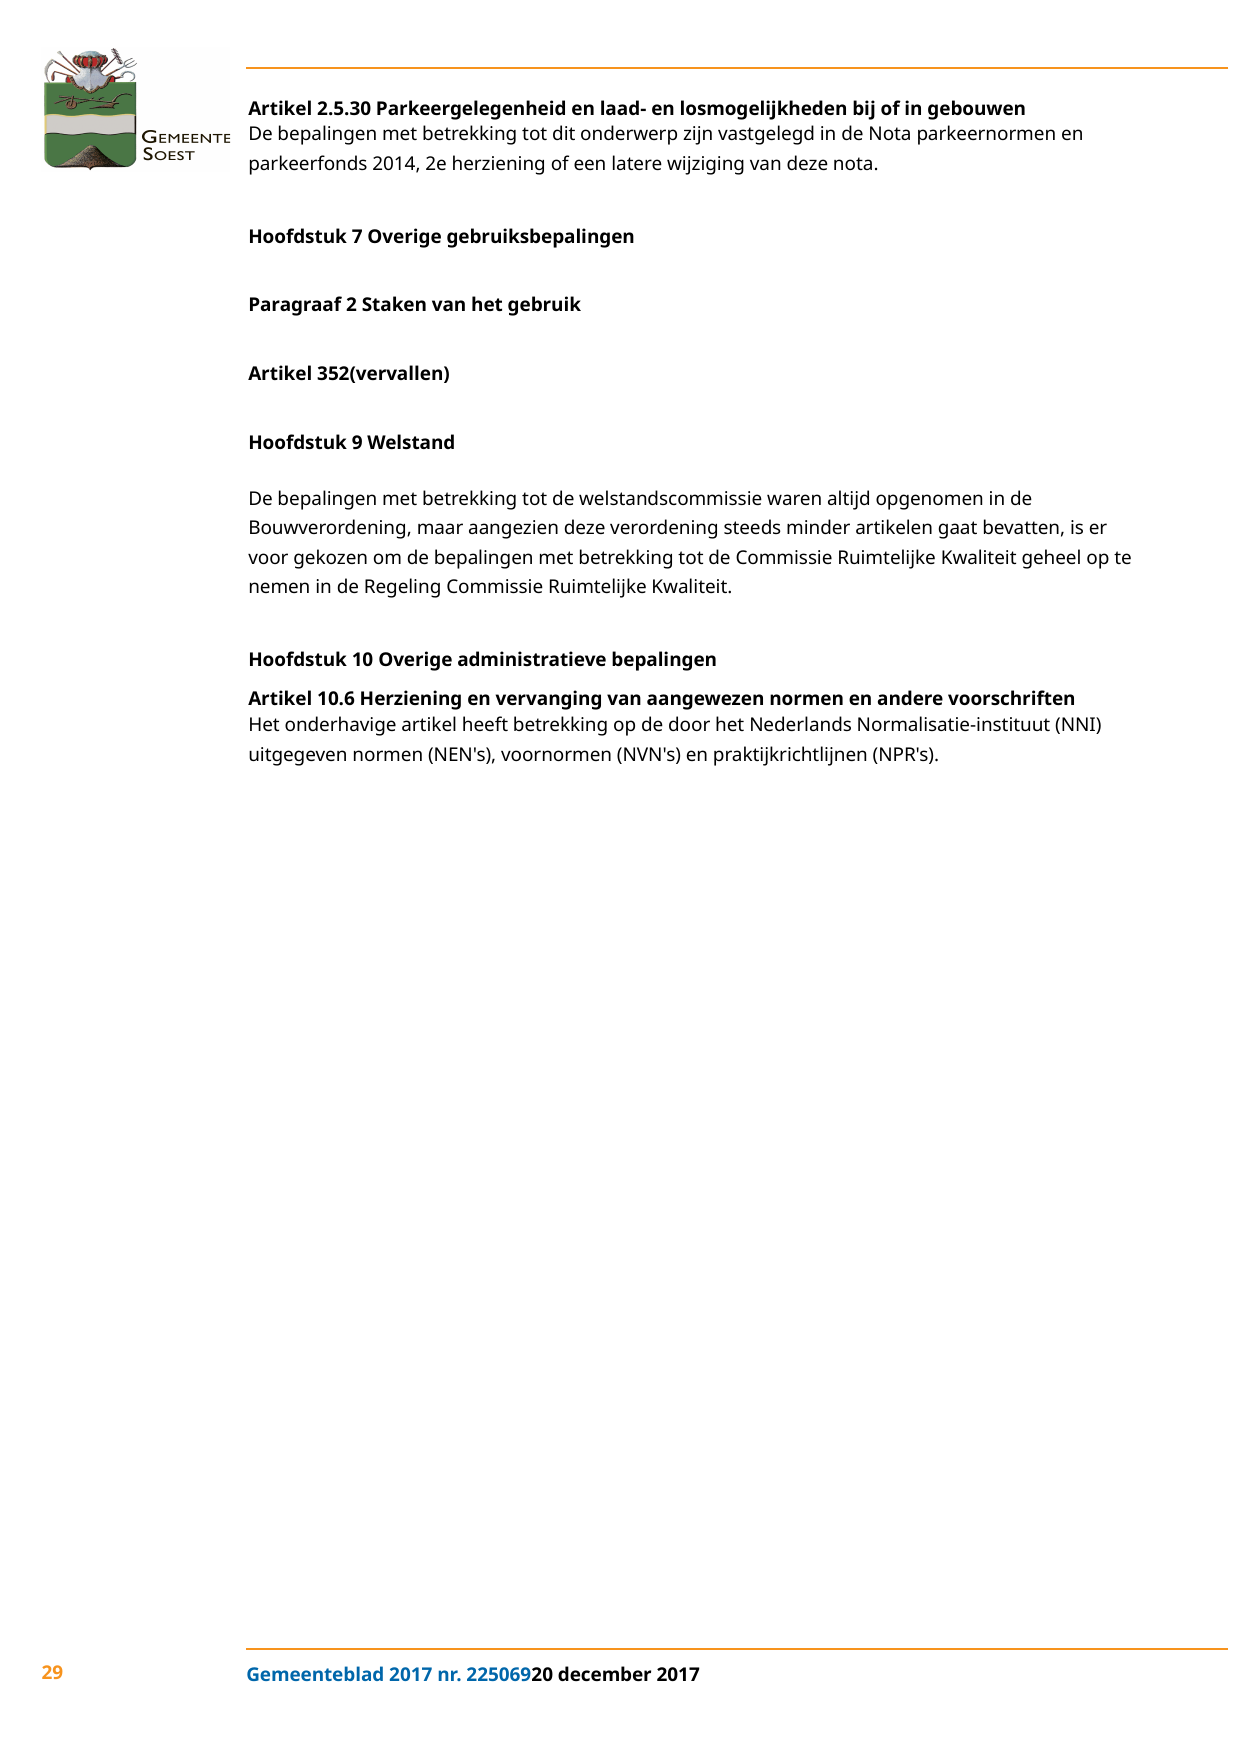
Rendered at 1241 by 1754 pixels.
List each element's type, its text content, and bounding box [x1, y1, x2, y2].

text Het onderhavige artikel heeft betrekking op de door het Nederlands Normalisatie-instituut (NNI) uitgegeven normen (NEN's), voornormen (NVN's) en praktijkrichtlijnen (NPR's). [248, 711, 1152, 766]
text Hoofdstuk 9 Welstand [248, 429, 1152, 455]
text Paragraaf 2 Staken van het gebruik [248, 292, 1152, 317]
text Artikel 10.6 Herziening en vervanging van aangewezen normen en andere voorschriften [248, 685, 1152, 711]
text Artikel 352(vervallen) [248, 361, 1152, 386]
text Hoofdstuk 7 Overige gebruiksbepalingen [248, 223, 1152, 248]
text Hoofdstuk 10 Overige administratieve bepalingen [248, 646, 1152, 672]
picture [41, 47, 231, 172]
text De bepalingen met betrekking tot dit onderwerp zijn vastgelegd in de Nota parkeernormen en parkeerfonds 2014, 2e herziening of een latere wijziging van deze nota. [248, 121, 1152, 176]
text Artikel 2.5.30 Parkeergelegenheid en laad- en losmogelijkheden bij of in gebouwen [248, 95, 1152, 121]
text De bepalingen met betrekking tot de welstandscommissie waren altijd opgenomen in de Bouwverordening, maar aangezien deze verordening steeds minder artikelen gaat bevatten, is er voor gekozen om de bepalingen met betrekking tot de Commissie Ruimtelijke Kwaliteit geheel op te nemen in de Regeling Commissie Ruimtelijke Kwaliteit. [248, 485, 1152, 599]
